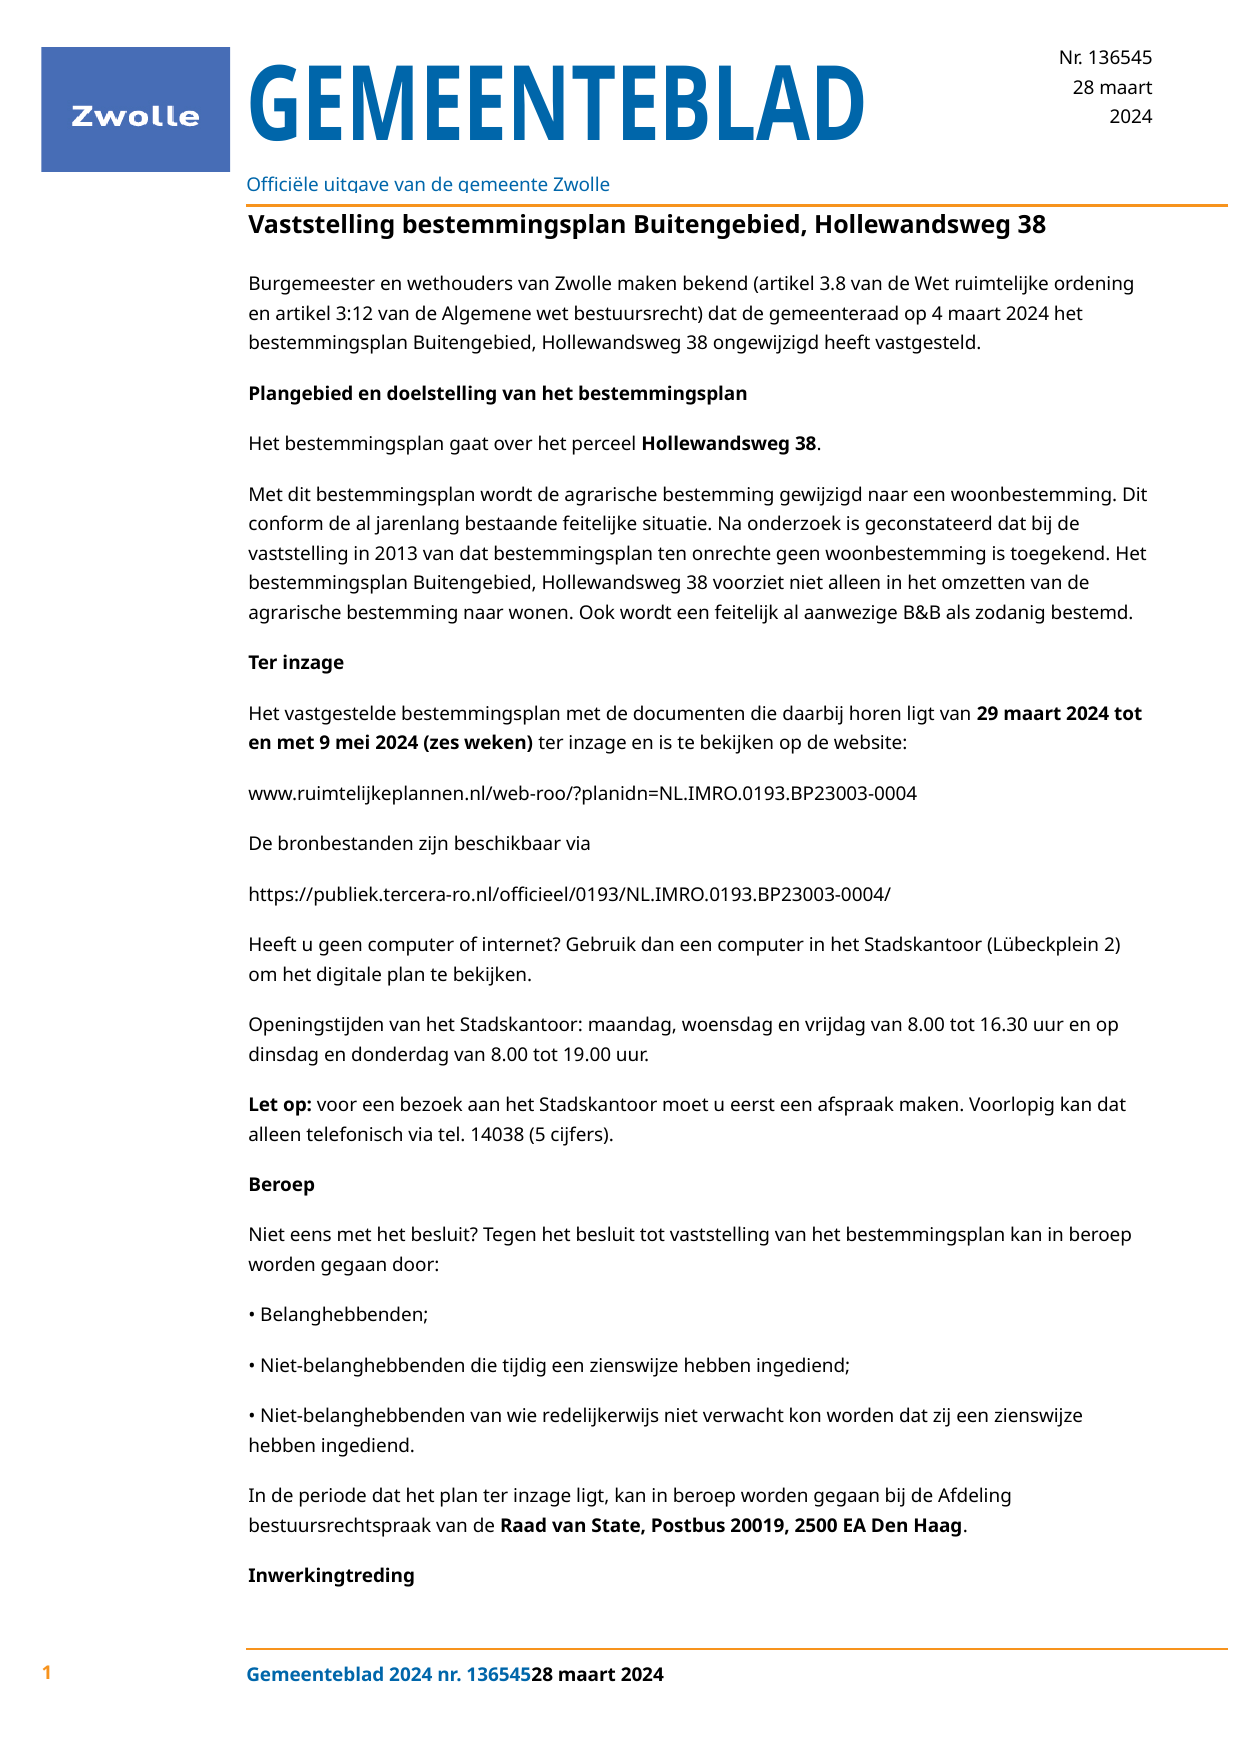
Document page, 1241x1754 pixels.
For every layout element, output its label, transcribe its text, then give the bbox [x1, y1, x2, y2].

text Openingstijden van het Stadskantoor: maandag, woensdag en vrijdag van 8.00 tot 16.30 uur en op dinsdag en donderdag van 8.00 tot 19.00 uur. [248, 1011, 1152, 1066]
text Het vastgestelde bestemmingsplan met de documenten die daarbij horen ligt van 29 maart 2024 tot en met 9 mei 2024 (zes weken) ter inzage en is te bekijken op de website: [248, 700, 1152, 755]
text • Niet-belanghebbenden van wie redelijkerwijs niet verwacht kon worden dat zij een zienswijze hebben ingediend. [248, 1402, 1152, 1458]
text Let op: voor een bezoek aan het Stadskantoor moet u eerst een afspraak maken. Voorlopig kan dat alleen telefonisch via tel. 14038 (5 cijfers). [248, 1091, 1152, 1146]
text Beroep [248, 1171, 1152, 1197]
text Inwerkingtreding [248, 1562, 1152, 1588]
text Heeft u geen computer of internet? Gebruik dan een computer in het Stadskantoor (Lübeckplein 2) om het digitale plan te bekijken. [248, 931, 1152, 986]
text Ter inzage [248, 649, 1152, 675]
text www.ruimtelijkeplannen.nl/web-roo/?planidn=NL.IMRO.0193.BP23003-0004 [248, 780, 1152, 806]
picture [41, 47, 231, 172]
text In de periode dat het plan ter inzage ligt, kan in beroep worden gegaan bij de Afdeling bestuursrechtspraak van de Raad van State, Postbus 20019, 2500 EA Den Haag. [248, 1482, 1152, 1538]
text • Niet-belanghebbenden die tijdig een zienswijze hebben ingediend; [248, 1352, 1152, 1378]
text Burgemeester en wethouders van Zwolle maken bekend (artikel 3.8 van de Wet ruimtelijke ordening en artikel 3:12 van de Algemene wet bestuursrecht) dat de gemeenteraad op 4 maart 2024 het bestemmingsplan Buitengebied, Hollewandsweg 38 ongewijzigd heeft vastgesteld. [248, 270, 1152, 355]
text Het bestemmingsplan gaat over het perceel Hollewandsweg 38. [248, 430, 1152, 456]
text Met dit bestemmingsplan wordt de agrarische bestemming gewijzigd naar een woonbestemming. Dit conform de al jarenlang bestaande feitelijke situatie. Na onderzoek is geconstateerd dat bij de vaststelling in 2013 van dat bestemmingsplan ten onrechte geen woonbestemming is toegekend. Het bestemmingsplan Buitengebied, Hollewandsweg 38 voorziet niet alleen in het omzetten van de agrarische bestemming naar wonen. Ook wordt een feitelijk al aanwezige B&B als zodanig bestemd. [248, 481, 1152, 625]
text Plangebied en doelstelling van het bestemmingsplan [248, 380, 1152, 406]
text https://publiek.tercera-ro.nl/officieel/0193/NL.IMRO.0193.BP23003-0004/ [248, 881, 1152, 906]
text De bronbestanden zijn beschikbaar via [248, 830, 1152, 856]
text • Belanghebbenden; [248, 1302, 1152, 1327]
text Vaststelling bestemmingsplan Buitengebied, Hollewandsweg 38 [248, 207, 1152, 241]
text Niet eens met het besluit? Tegen het besluit tot vaststelling van het bestemmingsplan kan in beroep worden gegaan door: [248, 1222, 1152, 1277]
